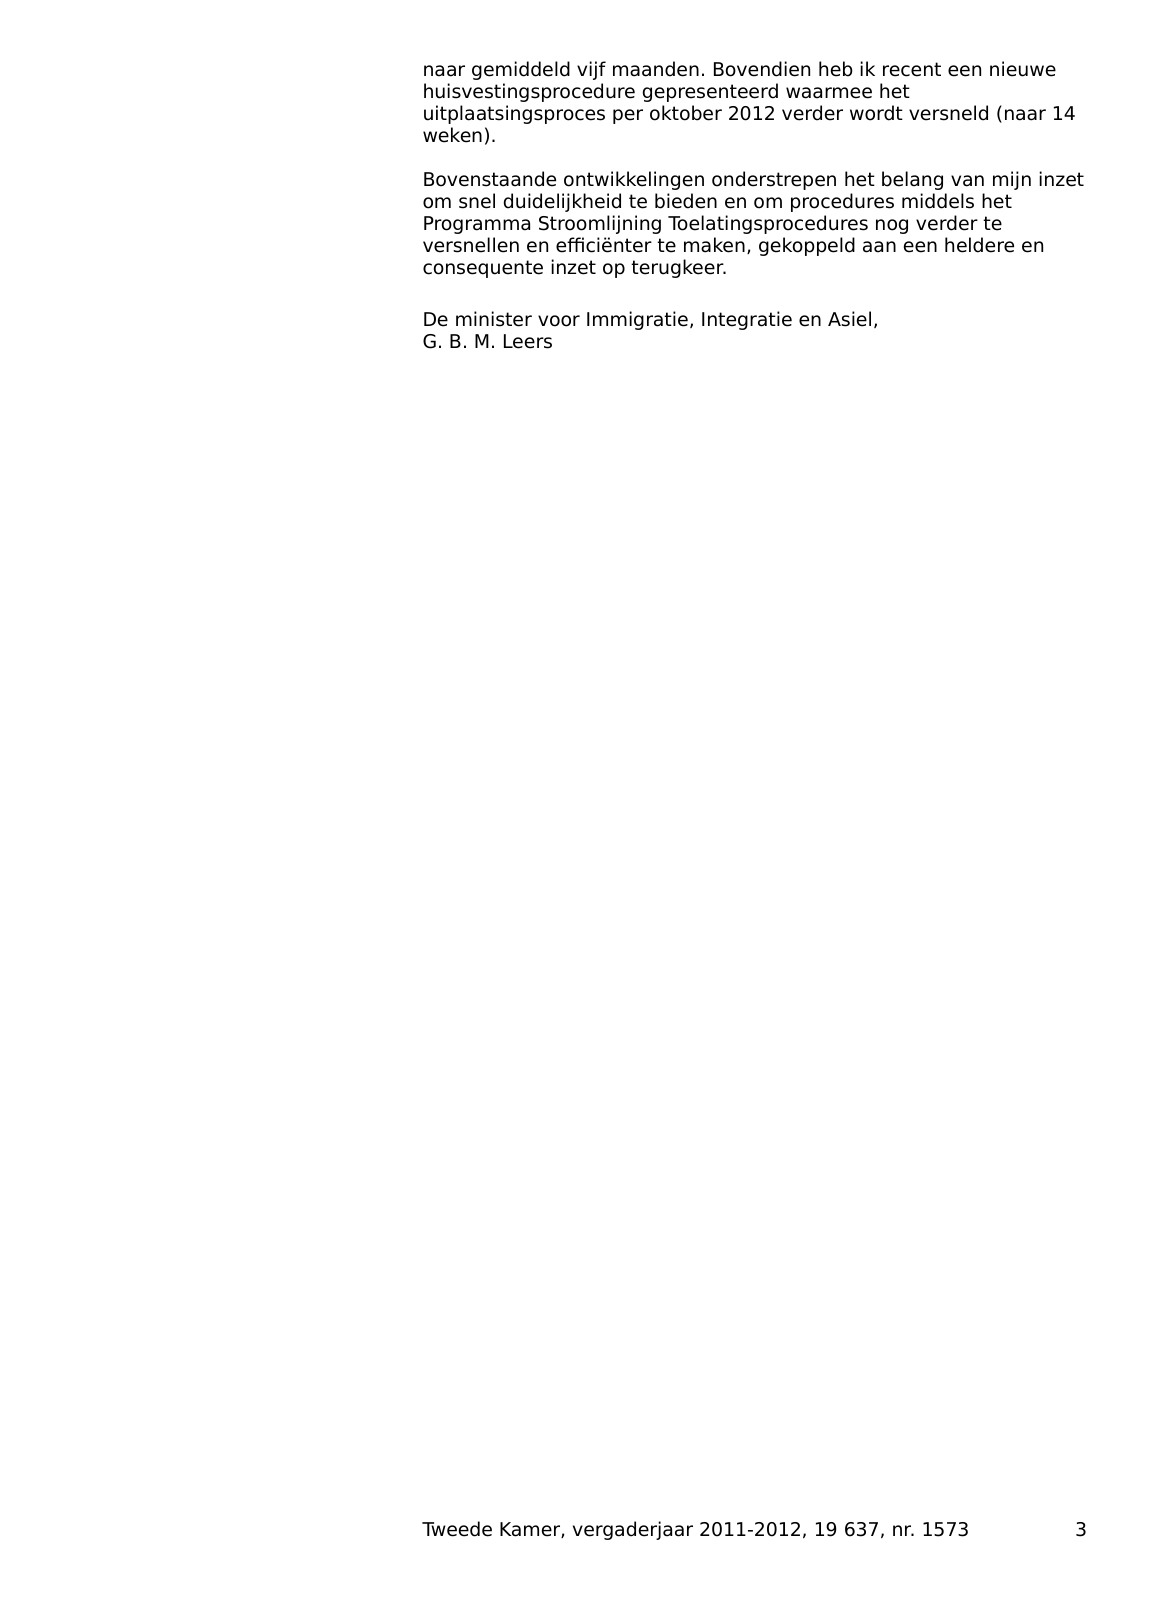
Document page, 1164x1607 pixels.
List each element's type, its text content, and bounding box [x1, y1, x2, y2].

text De minister voor Immigratie, Integratie en Asiel, G. B. M. Leers [422, 309, 1087, 353]
text Bovenstaande ontwikkelingen onderstrepen het belang van mijn inzet om snel duidelijkheid te bieden en om procedures middels het Programma Stroomlijning Toelatingsprocedures nog verder te versnellen en efficiënter te maken, gekoppeld aan een heldere en consequente inzet op terugkeer. [422, 169, 1087, 279]
text naar gemiddeld vijf maanden. Bovendien heb ik recent een nieuwe huisvestingsprocedure gepresenteerd waarmee het uitplaatsingsproces per oktober 2012 verder wordt versneld (naar 14 weken). [422, 59, 1087, 147]
